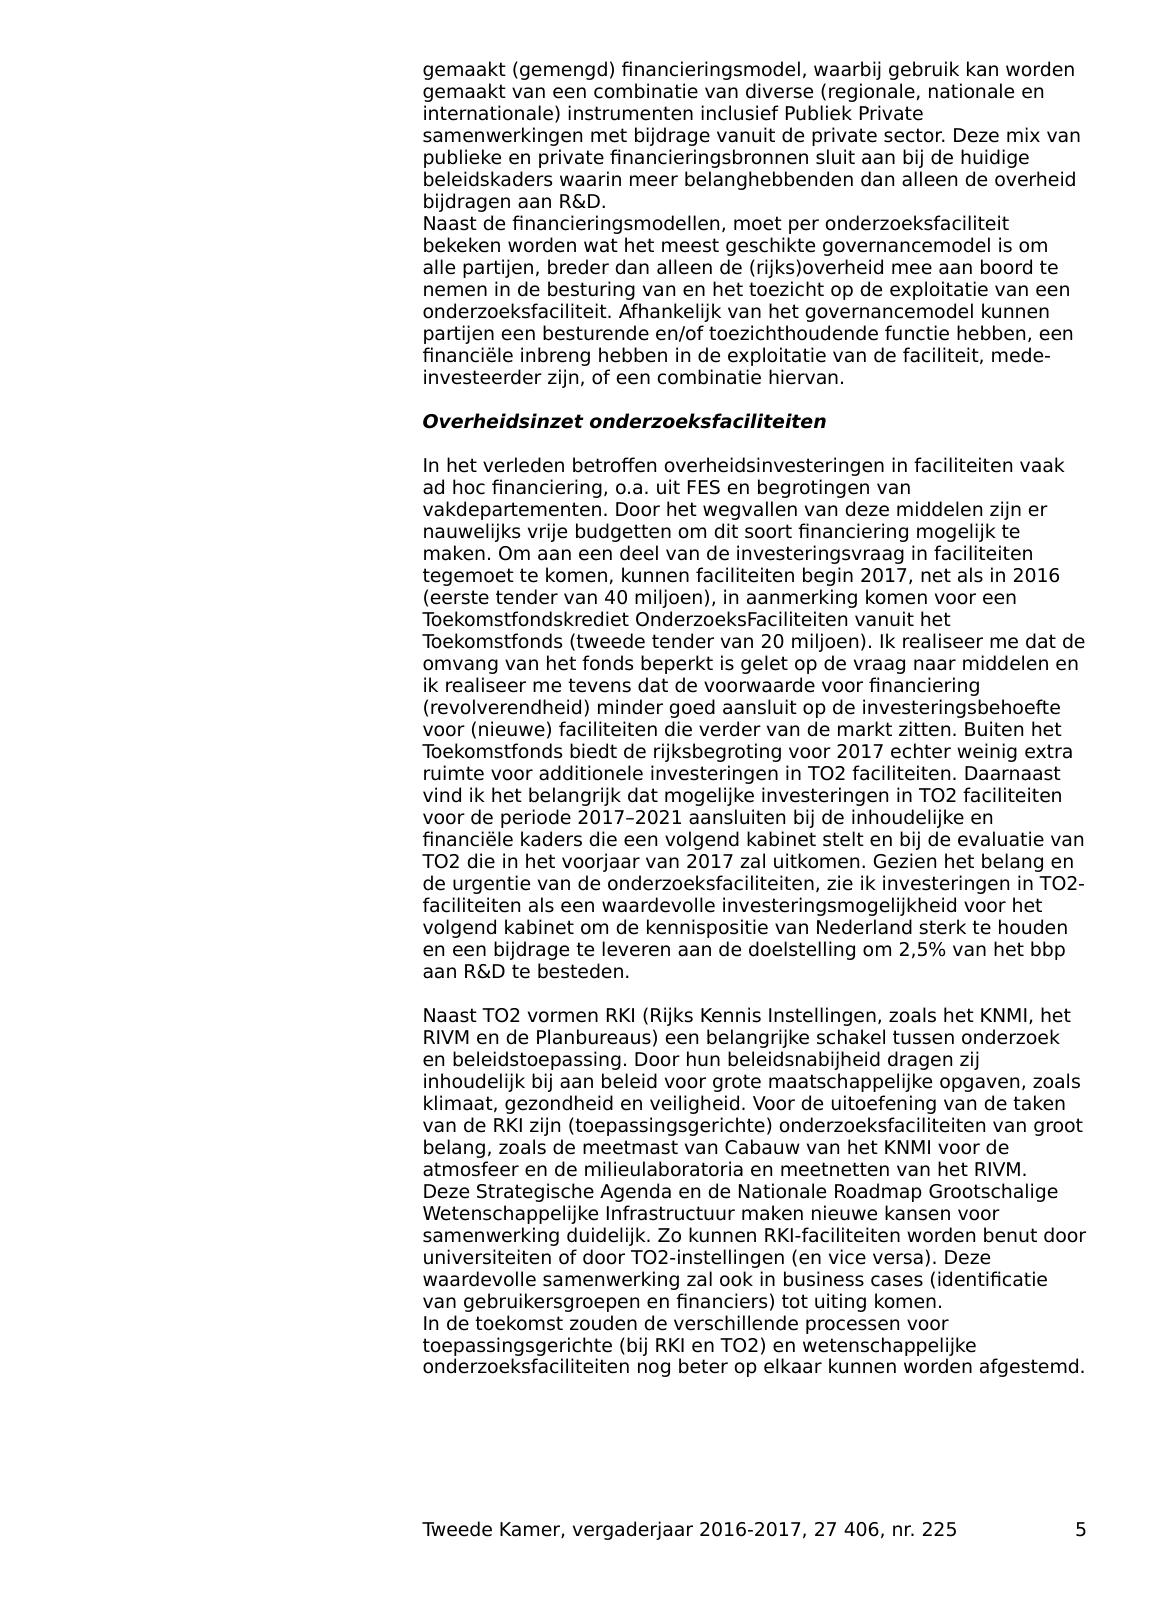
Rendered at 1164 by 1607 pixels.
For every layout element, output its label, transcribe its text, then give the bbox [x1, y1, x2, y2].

text Naast de financieringsmodellen, moet per onderzoeksfaciliteit bekeken worden wat het meest geschikte governancemodel is om alle partijen, breder dan alleen de (rijks)overheid mee aan boord te nemen in de besturing van en het toezicht op de exploitatie van een onderzoeksfaciliteit. Afhankelijk van het governancemodel kunnen partijen een besturende en/of toezichthoudende functie hebben, een financiële inbreng hebben in de exploitatie van de faciliteit, mede-investeerder zijn, of een combinatie hiervan. [422, 213, 1087, 389]
text gemaakt (gemengd) financieringsmodel, waarbij gebruik kan worden gemaakt van een combinatie van diverse (regionale, nationale en internationale) instrumenten inclusief Publiek Private samenwerkingen met bijdrage vanuit de private sector. Deze mix van publieke en private financieringsbronnen sluit aan bij de huidige beleidskaders waarin meer belanghebbenden dan alleen de overheid bijdragen aan R&D. [422, 59, 1087, 213]
text In de toekomst zouden de verschillende processen voor toepassingsgerichte (bij RKI en TO2) en wetenschappelijke onderzoeksfaciliteiten nog beter op elkaar kunnen worden afgestemd. [422, 1312, 1087, 1378]
text Naast TO2 vormen RKI (Rijks Kennis Instellingen, zoals het KNMI, het RIVM en de Planbureaus) een belangrijke schakel tussen onderzoek en beleidstoepassing. Door hun beleidsnabijheid dragen zij inhoudelijk bij aan beleid voor grote maatschappelijke opgaven, zoals klimaat, gezondheid en veiligheid. Voor de uitoefening van de taken van de RKI zijn (toepassingsgerichte) onderzoeksfaciliteiten van groot belang, zoals de meetmast van Cabauw van het KNMI voor de atmosfeer en de milieulaboratoria en meetnetten van het RIVM. [422, 1005, 1087, 1181]
subtitle Overheidsinzet onderzoeksfaciliteiten [422, 411, 1087, 433]
text Deze Strategische Agenda en de Nationale Roadmap Grootschalige Wetenschappelijke Infrastructuur maken nieuwe kansen voor samenwerking duidelijk. Zo kunnen RKI-faciliteiten worden benut door universiteiten of door TO2-instellingen (en vice versa). Deze waardevolle samenwerking zal ook in business cases (identificatie van gebruikersgroepen en financiers) tot uiting komen. [422, 1181, 1087, 1312]
text In het verleden betroffen overheidsinvesteringen in faciliteiten vaak ad hoc financiering, o.a. uit FES en begrotingen van vakdepartementen. Door het wegvallen van deze middelen zijn er nauwelijks vrije budgetten om dit soort financiering mogelijk te maken. Om aan een deel van de investeringsvraag in faciliteiten tegemoet te komen, kunnen faciliteiten begin 2017, net als in 2016 (eerste tender van 40 miljoen), in aanmerking komen voor een Toekomstfondskrediet OnderzoeksFaciliteiten vanuit het Toekomstfonds (tweede tender van 20 miljoen). Ik realiseer me dat de omvang van het fonds beperkt is gelet op de vraag naar middelen en ik realiseer me tevens dat de voorwaarde voor financiering (revolverendheid) minder goed aansluit op de investeringsbehoefte voor (nieuwe) faciliteiten die verder van de markt zitten. Buiten het Toekomstfonds biedt de rijksbegroting voor 2017 echter weinig extra ruimte voor additionele investeringen in TO2 faciliteiten. Daarnaast vind ik het belangrijk dat mogelijke investeringen in TO2 faciliteiten voor de periode 2017–2021 aansluiten bij de inhoudelijke en financiële kaders die een volgend kabinet stelt en bij de evaluatie van TO2 die in het voorjaar van 2017 zal uitkomen. Gezien het belang en de urgentie van de onderzoeksfaciliteiten, zie ik investeringen in TO2-faciliteiten als een waardevolle investeringsmogelijkheid voor het volgend kabinet om de kennispositie van Nederland sterk te houden en een bijdrage te leveren aan de doelstelling om 2,5% van het bbp aan R&D te besteden. [422, 455, 1087, 983]
